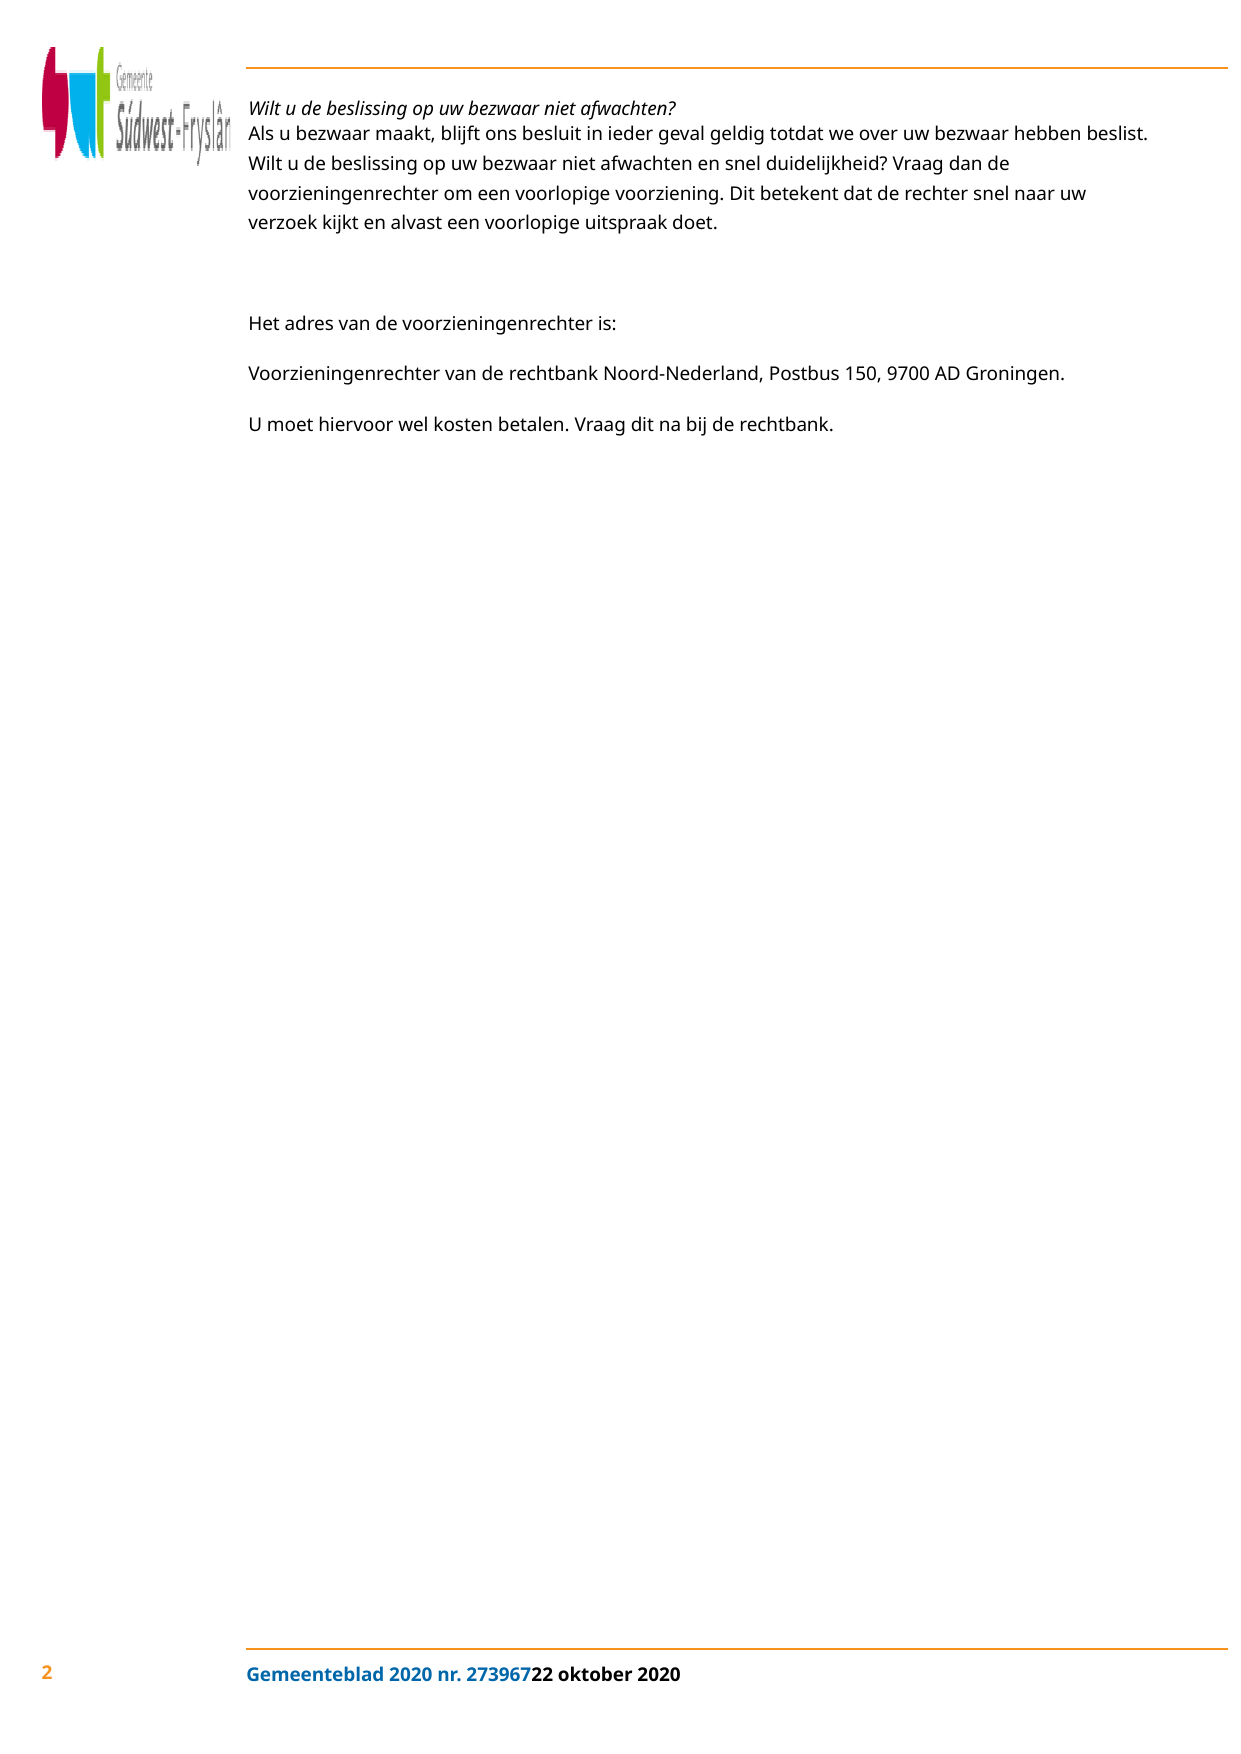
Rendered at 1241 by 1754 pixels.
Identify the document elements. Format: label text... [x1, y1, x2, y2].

picture [41, 47, 231, 172]
text Voorzieningenrechter van de rechtbank Noord-Nederland, Postbus 150, 9700 AD Groningen. [248, 361, 1152, 386]
text Als u bezwaar maakt, blijft ons besluit in ieder geval geldig totdat we over uw bezwaar hebben beslist. Wilt u de beslissing op uw bezwaar niet afwachten en snel duidelijkheid? Vraag dan de voorzieningenrechter om een voorlopige voorziening. Dit betekent dat de rechter snel naar uw verzoek kijkt en alvast een voorlopige uitspraak doet. [248, 121, 1152, 235]
text U moet hiervoor wel kosten betalen. Vraag dit na bij de rechtbank. [248, 411, 1152, 437]
text Wilt u de beslissing op uw bezwaar niet afwachten? [248, 95, 1152, 121]
text Het adres van de voorzieningenrechter is: [248, 310, 1152, 336]
